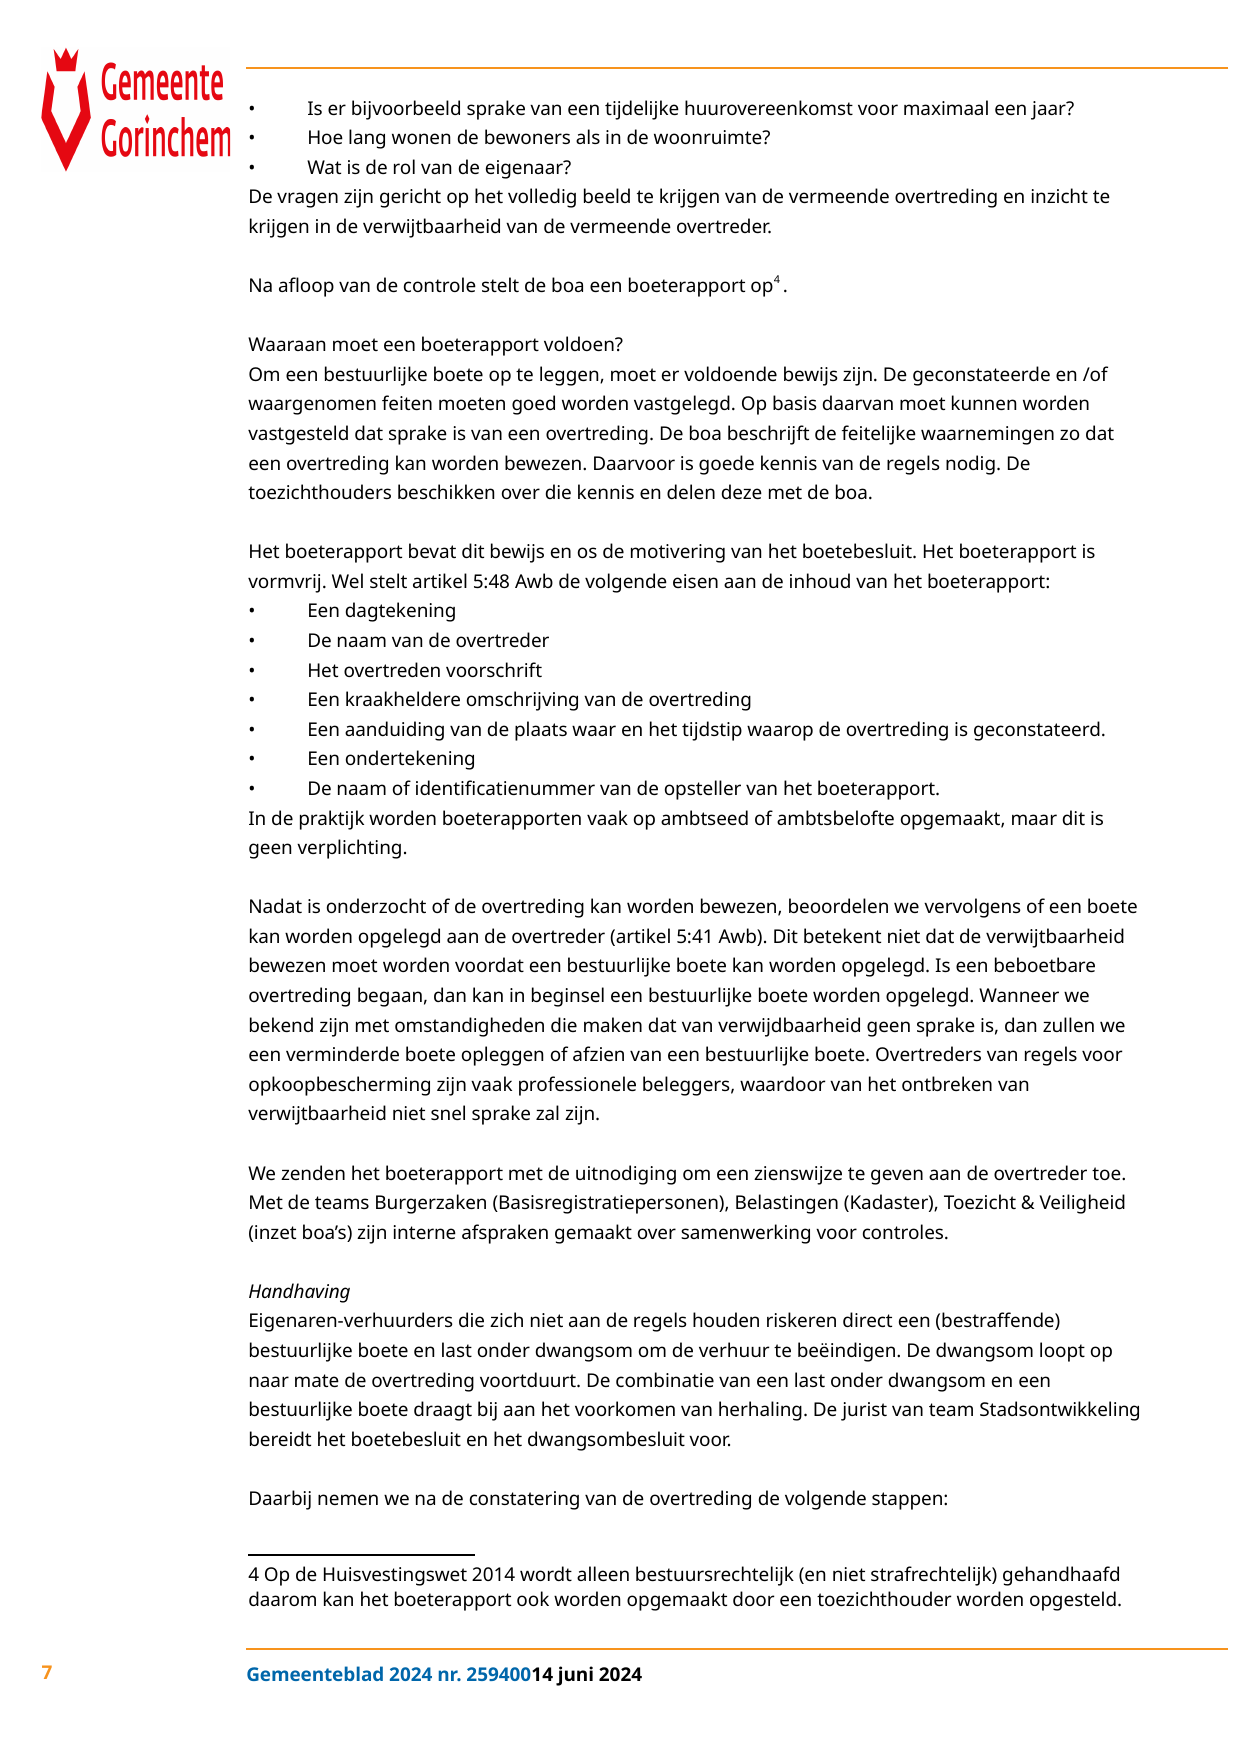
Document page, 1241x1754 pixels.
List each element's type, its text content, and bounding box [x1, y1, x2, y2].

text In de praktijk worden boeterapporten vaak op ambtseed of ambtsbelofte opgemaakt, maar dit is geen verplichting. [248, 805, 1152, 860]
list Wat is de rol van de eigenaar? [248, 154, 1152, 180]
list De naam of identificatienummer van de opsteller van het boeterapport. [248, 775, 1152, 801]
text Waaraan moet een boeterapport voldoen? [248, 331, 1152, 357]
list Een dagtekening [248, 598, 1152, 623]
list Hoe lang wonen de bewoners als in de woonruimte? [248, 124, 1152, 150]
list Is er bijvoorbeeld sprake van een tijdelijke huurovereenkomst voor maximaal een jaar? [248, 95, 1152, 121]
list De naam van de overtreder [248, 627, 1152, 653]
text Om een bestuurlijke boete op te leggen, moet er voldoende bewijs zijn. De geconstateerde en /of waargenomen feiten moeten goed worden vastgelegd. Op basis daarvan moet kunnen worden vastgesteld dat sprake is van een overtreding. De boa beschrijft de feitelijke waarnemingen zo dat een overtreding kan worden bewezen. Daarvoor is goede kennis van de regels nodig. De toezichthouders beschikken over die kennis en delen deze met de boa. [248, 361, 1152, 505]
text Daarbij nemen we na de constatering van de overtreding de volgende stappen: [248, 1485, 1152, 1511]
text We zenden het boeterapport met de uitnodiging om een zienswijze te geven aan de overtreder toe. [248, 1160, 1152, 1186]
picture [41, 47, 231, 172]
text Nadat is onderzocht of de overtreding kan worden bewezen, beoordelen we vervolgens of een boete kan worden opgelegd aan de overtreder (artikel 5:41 Awb). Dit betekent niet dat de verwijtbaarheid bewezen moet worden voordat een bestuurlijke boete kan worden opgelegd. Is een beboetbare overtreding begaan, dan kan in beginsel een bestuurlijke boete worden opgelegd. Wanneer we bekend zijn met omstandigheden die maken dat van verwijdbaarheid geen sprake is, dan zullen we een verminderde boete opleggen of afzien van een bestuurlijke boete. Overtreders van regels voor opkoopbescherming zijn vaak professionele beleggers, waardoor van het ontbreken van verwijtbaarheid niet snel sprake zal zijn. [248, 893, 1152, 1126]
text Met de teams Burgerzaken (Basisregistratiepersonen), Belastingen (Kadaster), Toezicht & Veiligheid (inzet boa’s) zijn interne afspraken gemaakt over samenwerking voor controles. [248, 1189, 1152, 1245]
text De vragen zijn gericht op het volledig beeld te krijgen van de vermeende overtreding en inzicht te krijgen in de verwijtbaarheid van de vermeende overtreder. [248, 183, 1152, 239]
list Een aanduiding van de plaats waar en het tijdstip waarop de overtreding is geconstateerd. [248, 716, 1152, 742]
text Eigenaren-verhuurders die zich niet aan de regels houden riskeren direct een (bestraffende) bestuurlijke boete en last onder dwangsom om de verhuur te beëindigen. De dwangsom loopt op naar mate de overtreding voortduurt. De combinatie van een last onder dwangsom en een bestuurlijke boete draagt bij aan het voorkomen van herhaling. De jurist van team Stadsontwikkeling bereidt het boetebesluit en het dwangsombesluit voor. [248, 1308, 1152, 1452]
list Een ondertekening [248, 746, 1152, 771]
text Handhaving [248, 1278, 1152, 1304]
text Het boeterapport bevat dit bewijs en os de motivering van het boetebesluit. Het boeterapport is vormvrij. Wel stelt artikel 5:48 Awb de volgende eisen aan de inhoud van het boeterapport: [248, 538, 1152, 594]
list Het overtreden voorschrift [248, 657, 1152, 683]
text Op de Huisvestingswet 2014 wordt alleen bestuursrechtelijk (en niet strafrechtelijk) gehandhaafd daarom kan het boeterapport ook worden opgemaakt door een toezichthouder worden opgesteld. [248, 1561, 1152, 1612]
list Een kraakheldere omschrijving van de overtreding [248, 686, 1152, 712]
text Na afloop van de controle stelt de boa een boeterapport op. [248, 272, 1152, 298]
